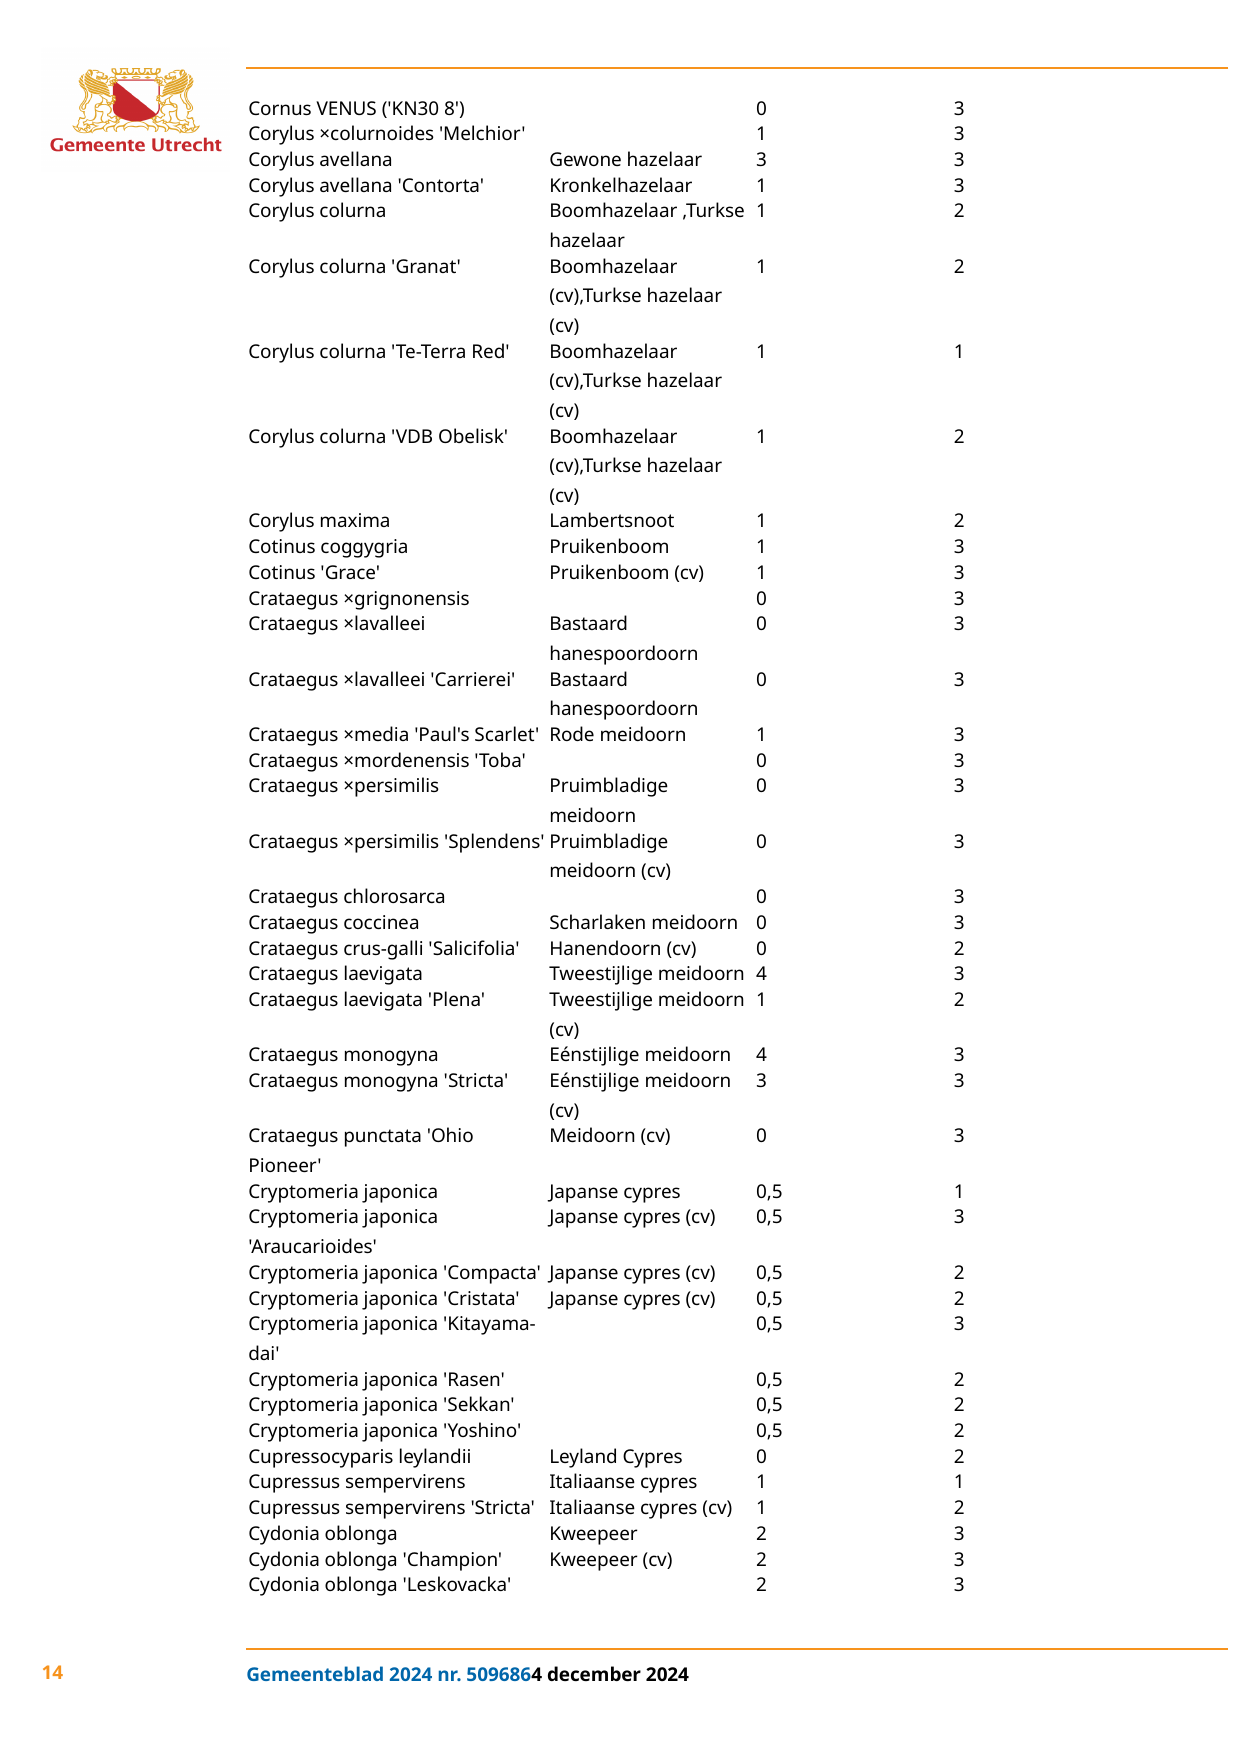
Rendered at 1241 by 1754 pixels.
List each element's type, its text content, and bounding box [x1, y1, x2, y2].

table_cell [549, 1366, 756, 1391]
table_cell 2 [756, 1572, 954, 1597]
table_cell 0 [756, 747, 954, 773]
table_cell Cryptomeria japonica 'Araucarioides' [248, 1204, 549, 1259]
table_cell Leyland Cypres [549, 1443, 756, 1469]
table_cell [549, 1391, 756, 1417]
table_cell 2 [954, 253, 1152, 338]
table_cell Gewone hazelaar [549, 146, 756, 172]
table_cell 1 [756, 121, 954, 146]
table_cell 3 [954, 666, 1152, 721]
table_cell 2 [954, 935, 1152, 961]
table_cell 0,5 [756, 1366, 954, 1391]
table_cell Crataegus ×grignonensis [248, 585, 549, 611]
table_cell [549, 747, 756, 773]
table_cell 3 [954, 1042, 1152, 1067]
table_cell Cupressocyparis leylandii [248, 1443, 549, 1469]
table_cell Italiaanse cypres (cv) [549, 1494, 756, 1520]
table_cell 3 [954, 1310, 1152, 1366]
table_cell 1 [954, 1178, 1152, 1204]
table_cell Pruikenboom [549, 534, 756, 559]
table_cell 3 [756, 146, 954, 172]
table_cell Italiaanse cypres [549, 1469, 756, 1494]
table_cell 3 [954, 172, 1152, 198]
table_cell 3 [954, 1520, 1152, 1546]
table_cell 3 [954, 961, 1152, 986]
table_cell Boomhazelaar ,Turkse hazelaar [549, 198, 756, 253]
table_cell Corylus avellana 'Contorta' [248, 172, 549, 198]
table_cell Crataegus ×persimilis [248, 773, 549, 828]
table_cell Bastaard hanespoordoorn [549, 666, 756, 721]
table_cell Crataegus laevigata 'Plena' [248, 986, 549, 1042]
table_cell [549, 95, 756, 121]
table_cell Cotinus 'Grace' [248, 559, 549, 585]
table_cell Boomhazelaar (cv),Turkse hazelaar (cv) [549, 423, 756, 508]
table_cell Crataegus monogyna [248, 1042, 549, 1067]
table_cell [549, 585, 756, 611]
table_cell Japanse cypres (cv) [549, 1204, 756, 1259]
table_cell Tweestijlige meidoorn (cv) [549, 986, 756, 1042]
table_cell 3 [954, 585, 1152, 611]
table_cell 0 [756, 611, 954, 666]
table_cell 0,5 [756, 1259, 954, 1285]
table_cell 0 [756, 1443, 954, 1469]
table_cell Cryptomeria japonica 'Kitayama-dai' [248, 1310, 549, 1366]
table_cell 0,5 [756, 1417, 954, 1443]
table_cell 3 [954, 1204, 1152, 1259]
table_cell Cupressus sempervirens 'Stricta' [248, 1494, 549, 1520]
table_cell Cornus VENUS ('KN30 8') [248, 95, 549, 121]
table_cell Pruimbladige meidoorn [549, 773, 756, 828]
table_cell 1 [756, 1494, 954, 1520]
table_cell 2 [954, 423, 1152, 508]
table_cell 2 [756, 1546, 954, 1572]
table_cell Cryptomeria japonica [248, 1178, 549, 1204]
table_cell Crataegus laevigata [248, 961, 549, 986]
table_cell Hanendoorn (cv) [549, 935, 756, 961]
table_cell Bastaard hanespoordoorn [549, 611, 756, 666]
table_cell Crataegus crus-galli 'Salicifolia' [248, 935, 549, 961]
table_cell 2 [954, 1259, 1152, 1285]
table_cell Cryptomeria japonica 'Yoshino' [248, 1417, 549, 1443]
table_cell Pruikenboom (cv) [549, 559, 756, 585]
table_cell 0 [756, 585, 954, 611]
table_cell 1 [756, 534, 954, 559]
table_cell Cupressus sempervirens [248, 1469, 549, 1494]
table_cell [549, 121, 756, 146]
table_cell 0,5 [756, 1178, 954, 1204]
table_cell 1 [756, 559, 954, 585]
table_cell Japanse cypres (cv) [549, 1259, 756, 1285]
table_cell Corylus colurna 'Granat' [248, 253, 549, 338]
table_cell 3 [954, 721, 1152, 747]
table_cell 2 [954, 508, 1152, 533]
table_cell Crataegus punctata 'Ohio Pioneer' [248, 1123, 549, 1178]
table_cell 3 [954, 121, 1152, 146]
table_cell 0,5 [756, 1391, 954, 1417]
table_cell Crataegus ×lavalleei 'Carrierei' [248, 666, 549, 721]
table_cell 3 [954, 1572, 1152, 1597]
table_cell Crataegus ×mordenensis 'Toba' [248, 747, 549, 773]
table_cell 2 [954, 1443, 1152, 1469]
table_cell 1 [756, 338, 954, 423]
table_cell Rode meidoorn [549, 721, 756, 747]
table_cell 0,5 [756, 1310, 954, 1366]
table_cell 3 [954, 146, 1152, 172]
table_cell [549, 1417, 756, 1443]
picture [41, 47, 231, 172]
table_cell 2 [954, 1494, 1152, 1520]
table_cell 0 [756, 935, 954, 961]
table_cell Boomhazelaar (cv),Turkse hazelaar (cv) [549, 253, 756, 338]
table_cell 3 [954, 1546, 1152, 1572]
table_cell Cryptomeria japonica 'Rasen' [248, 1366, 549, 1391]
table_cell Lambertsnoot [549, 508, 756, 533]
table_cell Crataegus ×media 'Paul's Scarlet' [248, 721, 549, 747]
table_cell 0,5 [756, 1285, 954, 1310]
table_cell [549, 1310, 756, 1366]
table_cell Corylus colurna [248, 198, 549, 253]
table_cell 2 [756, 1520, 954, 1546]
table_cell Kweepeer [549, 1520, 756, 1546]
table_cell Crataegus ×lavalleei [248, 611, 549, 666]
table_cell Cydonia oblonga 'Leskovacka' [248, 1572, 549, 1597]
table_cell 1 [756, 423, 954, 508]
table_cell Eénstijlige meidoorn [549, 1042, 756, 1067]
table_cell Japanse cypres (cv) [549, 1285, 756, 1310]
table_cell [549, 1572, 756, 1597]
table_cell Crataegus ×persimilis 'Splendens' [248, 828, 549, 883]
table_cell 1 [756, 172, 954, 198]
table_cell 0 [756, 828, 954, 883]
table_cell Eénstijlige meidoorn (cv) [549, 1067, 756, 1123]
table_cell [549, 883, 756, 909]
table_cell 1 [954, 1469, 1152, 1494]
table_cell 1 [756, 1469, 954, 1494]
table_cell Cydonia oblonga [248, 1520, 549, 1546]
table_cell Cryptomeria japonica 'Cristata' [248, 1285, 549, 1310]
table_cell 0 [756, 95, 954, 121]
table_cell 4 [756, 961, 954, 986]
table_cell Cydonia oblonga 'Champion' [248, 1546, 549, 1572]
table_cell 3 [954, 559, 1152, 585]
table_cell 4 [756, 1042, 954, 1067]
table_cell 3 [756, 1067, 954, 1123]
table_cell Crataegus coccinea [248, 909, 549, 935]
table_cell 3 [954, 747, 1152, 773]
table_cell 2 [954, 1391, 1152, 1417]
table_cell 3 [954, 1067, 1152, 1123]
table_cell 0 [756, 883, 954, 909]
table_cell 2 [954, 198, 1152, 253]
table_cell 3 [954, 909, 1152, 935]
table_cell Kweepeer (cv) [549, 1546, 756, 1572]
table_cell Japanse cypres [549, 1178, 756, 1204]
table_cell 0,5 [756, 1204, 954, 1259]
table_cell 0 [756, 773, 954, 828]
table_cell Boomhazelaar (cv),Turkse hazelaar (cv) [549, 338, 756, 423]
table_cell 3 [954, 95, 1152, 121]
table_cell Corylus ×colurnoides 'Melchior' [248, 121, 549, 146]
table_cell Crataegus chlorosarca [248, 883, 549, 909]
table_cell Crataegus monogyna 'Stricta' [248, 1067, 549, 1123]
table_cell Tweestijlige meidoorn [549, 961, 756, 986]
table_cell 2 [954, 1285, 1152, 1310]
table_cell 1 [756, 253, 954, 338]
table_cell Scharlaken meidoorn [549, 909, 756, 935]
table_cell 0 [756, 666, 954, 721]
table_cell Meidoorn (cv) [549, 1123, 756, 1178]
table_cell Corylus maxima [248, 508, 549, 533]
table_cell Cryptomeria japonica 'Sekkan' [248, 1391, 549, 1417]
table_cell Kronkelhazelaar [549, 172, 756, 198]
table_cell Corylus avellana [248, 146, 549, 172]
table_cell Corylus colurna 'Te-Terra Red' [248, 338, 549, 423]
table_cell 0 [756, 1123, 954, 1178]
table_cell Pruimbladige meidoorn (cv) [549, 828, 756, 883]
table_cell 3 [954, 611, 1152, 666]
table_cell 3 [954, 828, 1152, 883]
table_cell 0 [756, 909, 954, 935]
table_cell 2 [954, 1417, 1152, 1443]
table_cell 1 [756, 198, 954, 253]
table_cell Cryptomeria japonica 'Compacta' [248, 1259, 549, 1285]
table_cell 1 [756, 721, 954, 747]
table_cell 3 [954, 1123, 1152, 1178]
table_cell 1 [756, 508, 954, 533]
table_cell 3 [954, 534, 1152, 559]
table_cell 3 [954, 773, 1152, 828]
table_cell Cotinus coggygria [248, 534, 549, 559]
table_cell Corylus colurna 'VDB Obelisk' [248, 423, 549, 508]
table_cell 3 [954, 883, 1152, 909]
table_cell 1 [756, 986, 954, 1042]
table_cell 1 [954, 338, 1152, 423]
table_cell 2 [954, 1366, 1152, 1391]
table_cell 2 [954, 986, 1152, 1042]
